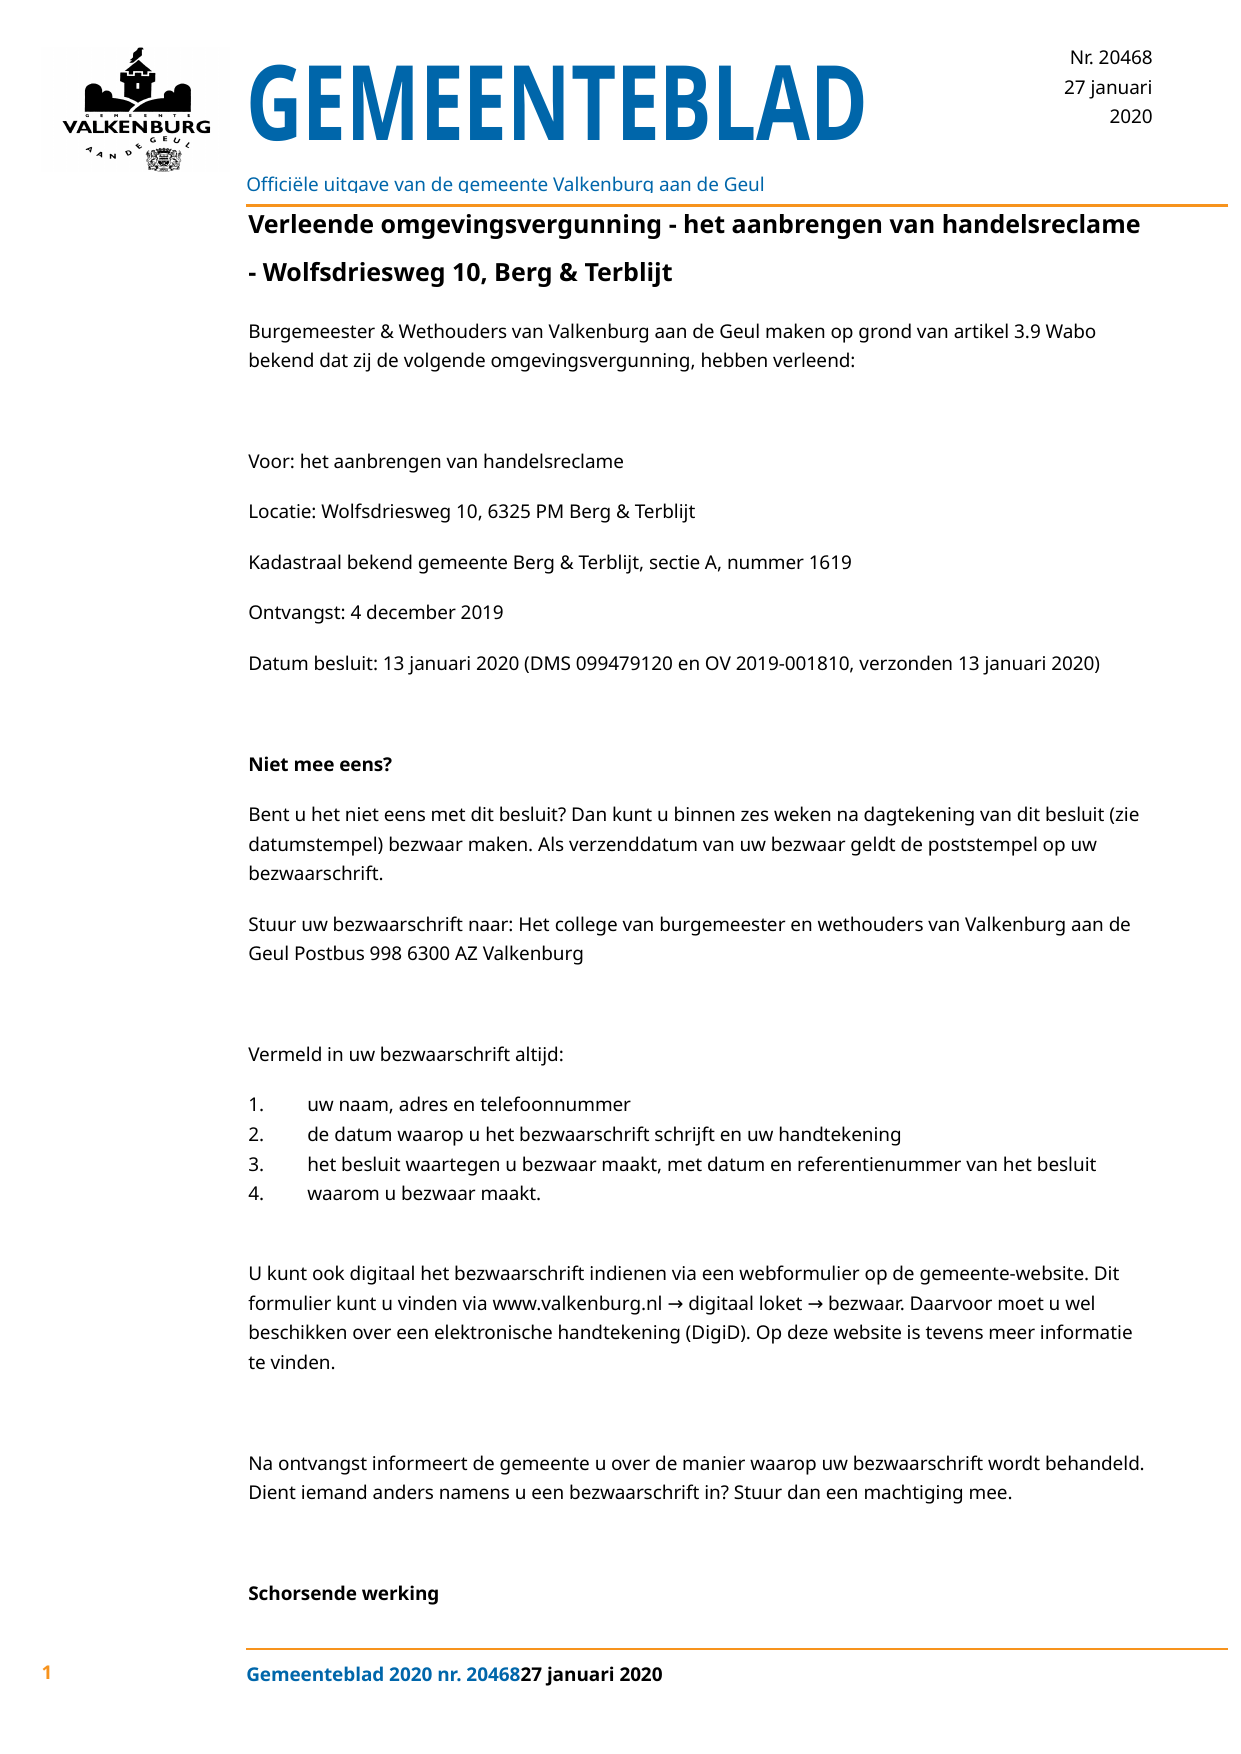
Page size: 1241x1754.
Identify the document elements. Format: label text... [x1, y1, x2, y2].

text U kunt ook digitaal het bezwaarschrift indienen via een webformulier op de gemeente-website. Dit formulier kunt u vinden via www.valkenburg.nl → digitaal loket → bezwaar. Daarvoor moet u wel beschikken over een elektronische handtekening (DigiD). Op deze website is tevens meer informatie te vinden. [248, 1260, 1152, 1375]
text Vermeld in uw bezwaarschrift altijd: [248, 1041, 1152, 1067]
text Schorsende werking [248, 1580, 1152, 1606]
text Ontvangst: 4 december 2019 [248, 599, 1152, 625]
text Burgemeester & Wethouders van Valkenburg aan de Geul maken op grond van artikel 3.9 Wabo bekend dat zij de volgende omgevingsvergunning, hebben verleend: [248, 318, 1152, 373]
text Locatie: Wolfsdriesweg 10, 6325 PM Berg & Terblijt [248, 499, 1152, 524]
list uw naam, adres en telefoonnummer [248, 1092, 1152, 1117]
list het besluit waartegen u bezwaar maakt, met datum en referentienummer van het besluit [248, 1151, 1152, 1177]
text Na ontvangst informeert de gemeente u over de manier waarop uw bezwaarschrift wordt behandeld. Dient iemand anders namens u een bezwaarschrift in? Stuur dan een machtiging mee. [248, 1450, 1152, 1505]
text Stuur uw bezwaarschrift naar: Het college van burgemeester en wethouders van Valkenburg aan de Geul Postbus 998 6300 AZ Valkenburg [248, 911, 1152, 966]
text Niet mee eens? [248, 751, 1152, 777]
text Voor: het aanbrengen van handelsreclame [248, 448, 1152, 474]
text Kadastraal bekend gemeente Berg & Terblijt, sectie A, nummer 1619 [248, 549, 1152, 575]
text Datum besluit: 13 januari 2020 (DMS 099479120 en OV 2019-001810, verzonden 13 januari 2020) [248, 650, 1152, 676]
list waarom u bezwaar maakt. [248, 1180, 1152, 1206]
picture [41, 47, 231, 172]
text Bent u het niet eens met dit besluit? Dan kunt u binnen zes weken na dagtekening van dit besluit (zie datumstempel) bezwaar maken. Als verzenddatum van uw bezwaar geldt de poststempel op uw bezwaarschrift. [248, 801, 1152, 886]
list de datum waarop u het bezwaarschrift schrijft en uw handtekening [248, 1121, 1152, 1147]
text Verleende omgevingsvergunning - het aanbrengen van handelsreclame - Wolfsdriesweg 10, Berg & Terblijt [248, 207, 1152, 288]
